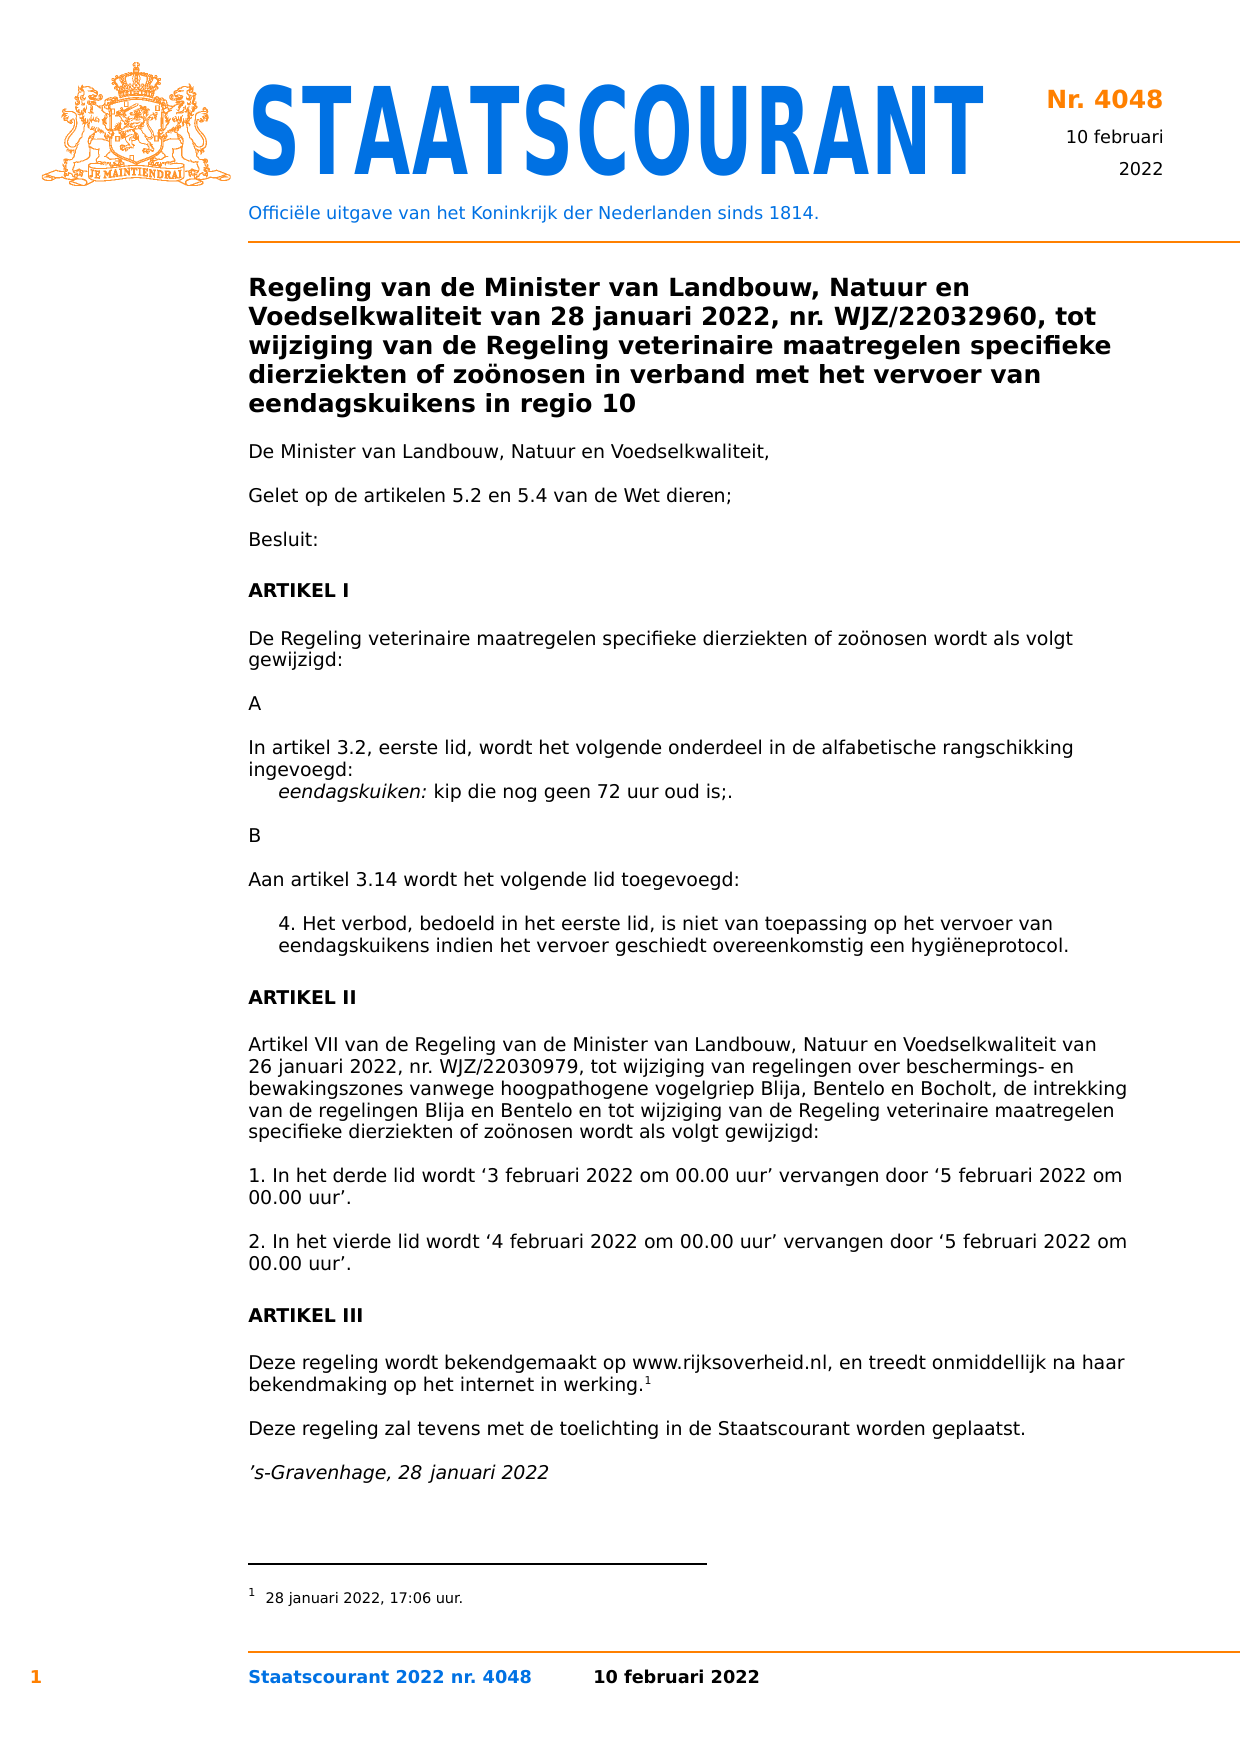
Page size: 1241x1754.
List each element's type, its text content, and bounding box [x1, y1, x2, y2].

text 4. Het verbod, bedoeld in het eerste lid, is niet van toepassing op het vervoer van eendagskuikens indien het vervoer geschiedt overeenkomstig een hygiëneprotocol. [278, 913, 1163, 957]
text Besluit: [248, 528, 1163, 550]
table_cell 10 februari [998, 121, 1240, 153]
subtitle ARTIKEL I [248, 580, 1163, 602]
text Deze regeling zal tevens met de toelichting in de Staatscourant worden geplaatst. [248, 1418, 1163, 1440]
table_header STAATSCOURANT [248, 62, 998, 203]
table_header Nr. 4048 [998, 62, 1240, 121]
text 2. In het vierde lid wordt ‘4 februari 2022 om 00.00 uur’ vervangen door ‘5 februari 2022 om 00.00 uur’. [248, 1231, 1163, 1275]
text In artikel 3.2, eerste lid, wordt het volgende onderdeel in de alfabetische rangschikking ingevoegd: [248, 737, 1163, 781]
table_cell 2022 [998, 153, 1240, 203]
text De Regeling veterinaire maatregelen specifieke dierziekten of zoönosen wordt als volgt gewijzigd: [248, 627, 1163, 671]
table_header [25, 62, 248, 241]
text ’s-Gravenhage, 28 januari 2022 [248, 1462, 1163, 1484]
text Gelet op de artikelen 5.2 en 5.4 van de Wet dieren; [248, 484, 1163, 507]
text Artikel VII van de Regeling van de Minister van Landbouw, Natuur en Voedselkwaliteit van 26 januari 2022, nr. WJZ/22030979, tot wijziging van regelingen over beschermings- en bewakingszones vanwege hoogpathogene vogelgriep Blija, Bentelo en Bocholt, de intrekking van de regelingen Blija en Bentelo en tot wijziging van de Regeling veterinaire maatregelen specifieke dierziekten of zoönosen wordt als volgt gewijzigd: [248, 1033, 1163, 1143]
table_cell Officiële uitgave van het Koninkrijk der Nederlanden sinds 1814. [248, 203, 1240, 241]
text 28 januari 2022, 17:06 uur. [248, 1586, 1163, 1608]
text A [248, 693, 1163, 715]
text B [248, 825, 1163, 847]
text Deze regeling wordt bekendgemaakt op www.rijksoverheid.nl, en treedt onmiddellijk na haar bekendmaking op het internet in werking. [248, 1352, 1163, 1396]
picture [41, 62, 231, 186]
subtitle ARTIKEL III [248, 1305, 1163, 1327]
text eendagskuiken: kip die nog geen 72 uur oud is;. [278, 781, 1163, 803]
text 1. In het derde lid wordt ‘3 februari 2022 om 00.00 uur’ vervangen door ‘5 februari 2022 om 00.00 uur’. [248, 1165, 1163, 1209]
text De Minister van Landbouw, Natuur en Voedselkwaliteit, [248, 441, 1163, 463]
text Aan artikel 3.14 wordt het volgende lid toegevoegd: [248, 869, 1163, 891]
subtitle Regeling van de Minister van Landbouw, Natuur en Voedselkwaliteit van 28 januari 2022, nr. WJZ/22032960, tot wijziging van de Regeling veterinaire maatregelen specifieke dierziekten of zoönosen in verband met het vervoer van eendagskuikens in regio 10 [248, 273, 1163, 419]
subtitle ARTIKEL II [248, 987, 1163, 1008]
